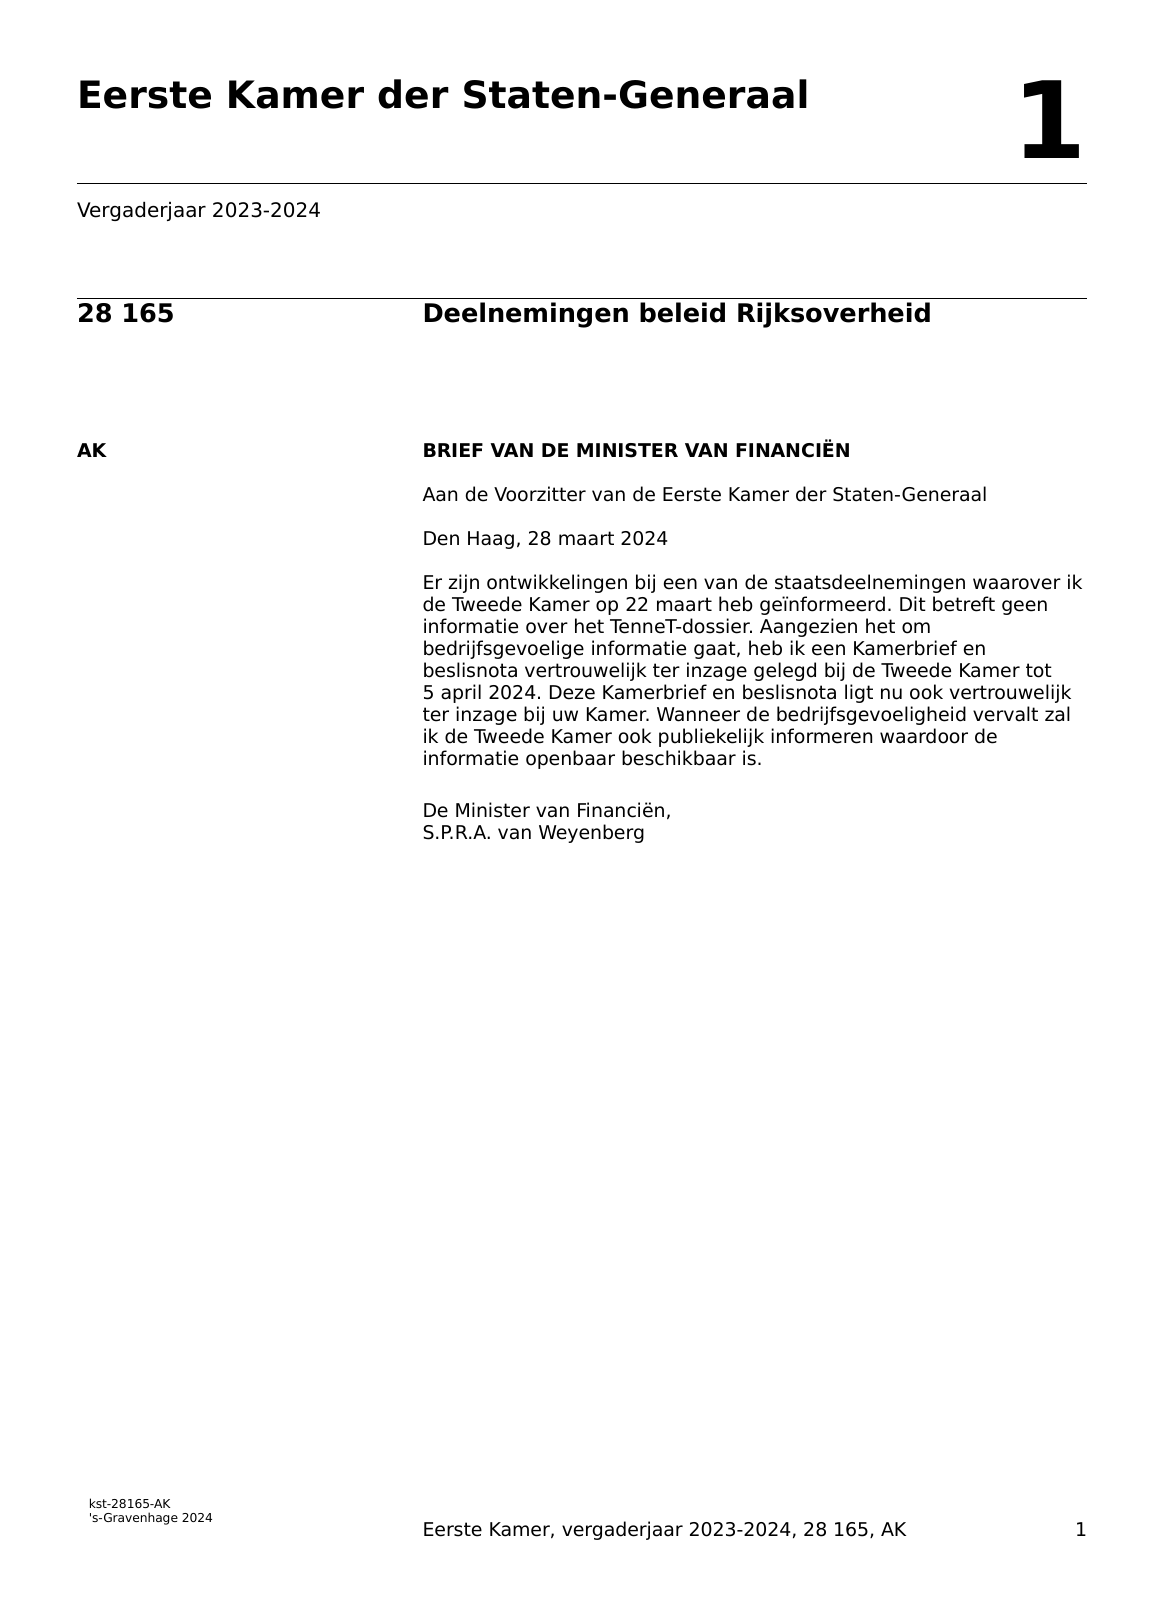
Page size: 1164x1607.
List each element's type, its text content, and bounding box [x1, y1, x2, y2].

table_cell Vergaderjaar 2023-2024 [77, 184, 1087, 298]
table_header 1 [886, 59, 1087, 183]
text 's-Gravenhage 2024 [88, 1511, 323, 1525]
table_header Eerste Kamer der Staten-Generaal [77, 59, 886, 183]
text Aan de Voorzitter van de Eerste Kamer der Staten-Generaal [422, 484, 1087, 506]
subtitle AK BRIEF VAN DE MINISTER VAN FINANCIËN [77, 440, 1087, 462]
text Den Haag, 28 maart 2024 [422, 528, 1087, 550]
subtitle 28 165 Deelnemingen beleid Rijksoverheid [77, 299, 1087, 329]
text kst-28165-AK [88, 1497, 323, 1511]
text Er zijn ontwikkelingen bij een van de staatsdeelnemingen waarover ik de Tweede Kamer op 22 maart heb geïnformeerd. Dit betreft geen informatie over het TenneT-dossier. Aangezien het om bedrijfsgevoelige informatie gaat, heb ik een Kamerbrief en beslisnota vertrouwelijk ter inzage gelegd bij de Tweede Kamer tot 5 april 2024. Deze Kamerbrief en beslisnota ligt nu ook vertrouwelijk ter inzage bij uw Kamer. Wanneer de bedrijfsgevoeligheid vervalt zal ik de Tweede Kamer ook publiekelijk informeren waardoor de informatie openbaar beschikbaar is. [422, 572, 1087, 770]
text De Minister van Financiën, S.P.R.A. van Weyenberg [422, 800, 1087, 844]
